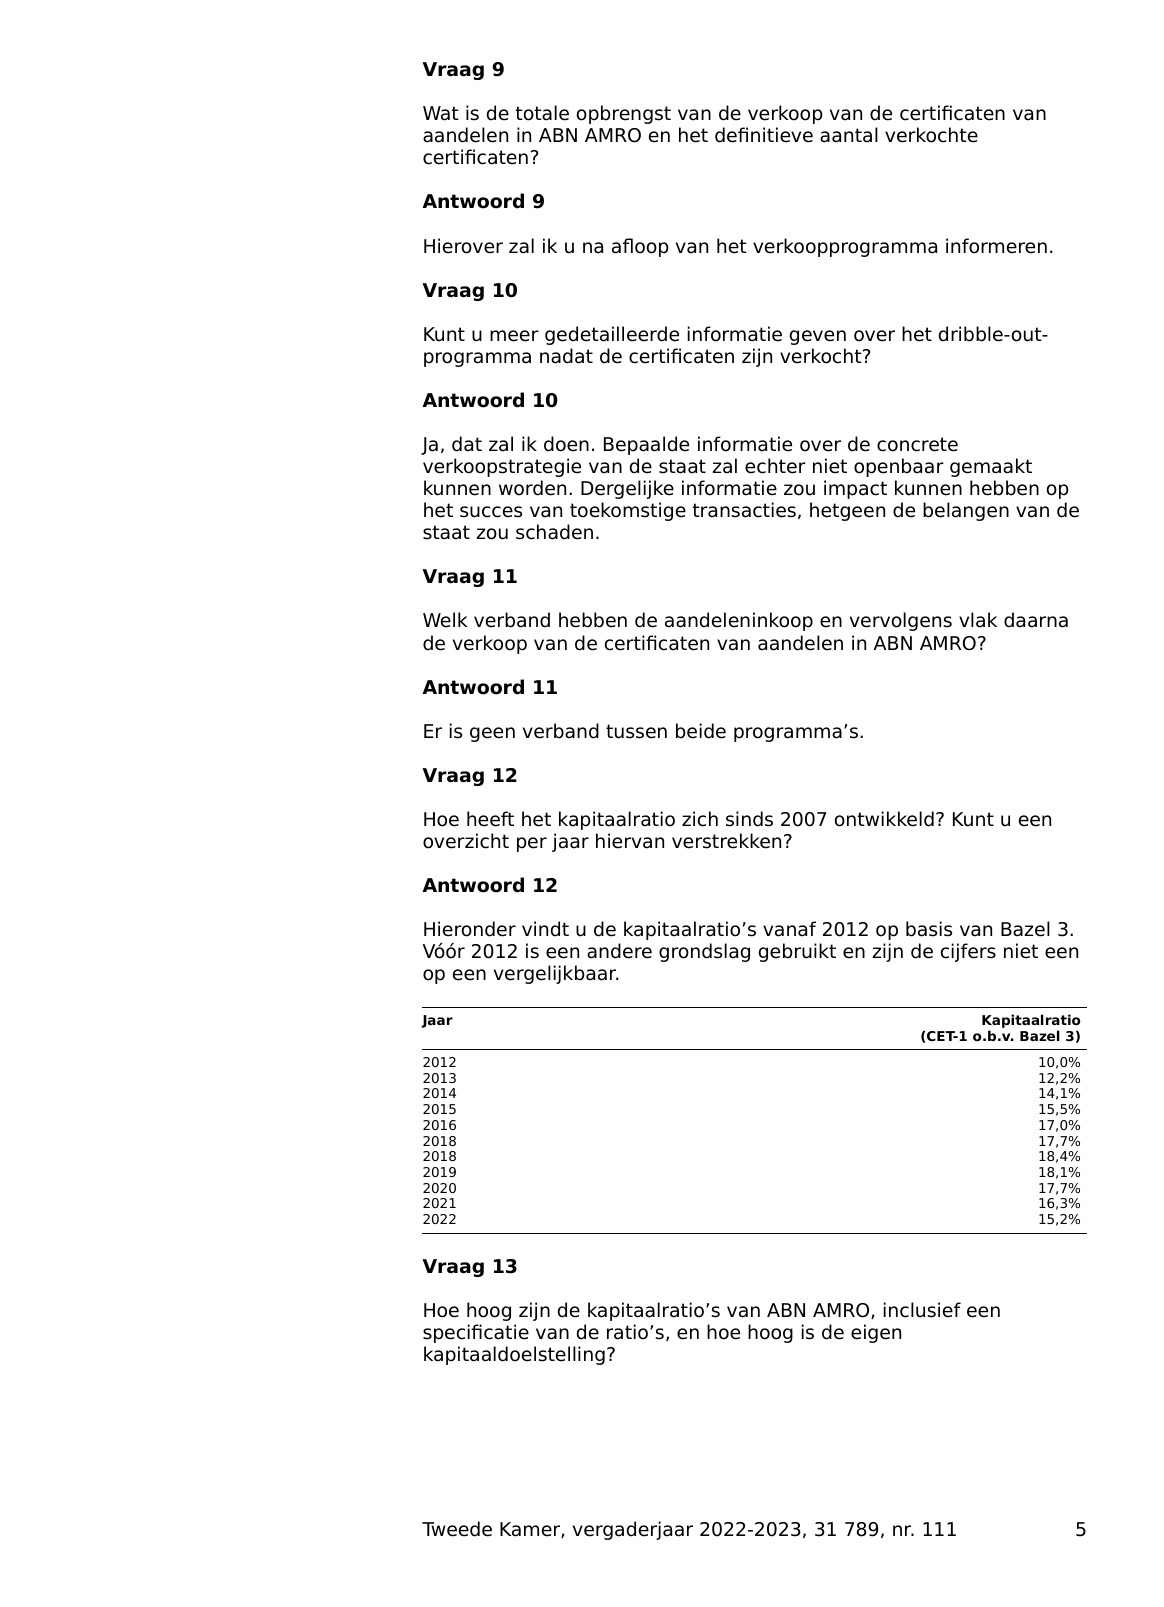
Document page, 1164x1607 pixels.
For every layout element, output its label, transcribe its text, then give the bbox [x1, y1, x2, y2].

table_cell 18,4% [555, 1149, 1087, 1165]
table_cell 18,1% [555, 1165, 1087, 1181]
text Welk verband hebben de aandeleninkoop en vervolgens vlak daarna de verkoop van de certificaten van aandelen in ABN AMRO? [422, 610, 1087, 654]
text Ja, dat zal ik doen. Bepaalde informatie over de concrete verkoopstrategie van de staat zal echter niet openbaar gemaakt kunnen worden. Dergelijke informatie zou impact kunnen hebben op het succes van toekomstige transacties, hetgeen de belangen van de staat zou schaden. [422, 434, 1087, 544]
table_cell 17,0% [555, 1118, 1087, 1133]
table_cell 2015 [422, 1102, 555, 1118]
text Hierover zal ik u na afloop van het verkoopprogramma informeren. [422, 236, 1087, 257]
text Hoe heeft het kapitaalratio zich sinds 2007 ontwikkeld? Kunt u een overzicht per jaar hiervan verstrekken? [422, 809, 1087, 853]
table_cell 17,7% [555, 1134, 1087, 1149]
subtitle Vraag 9 [422, 59, 1087, 81]
table_cell 16,3% [555, 1196, 1087, 1212]
subtitle Antwoord 10 [422, 390, 1087, 412]
table_cell 2014 [422, 1086, 555, 1102]
subtitle Antwoord 11 [422, 677, 1087, 698]
table_cell 14,1% [555, 1086, 1087, 1102]
text Hieronder vindt u de kapitaalratio’s vanaf 2012 op basis van Bazel 3. Vóór 2012 is een andere grondslag gebruikt en zijn de cijfers niet een op een vergelijkbaar. [422, 919, 1087, 985]
table_cell 15,2% [555, 1212, 1087, 1232]
table_cell 2019 [422, 1165, 555, 1181]
text Hoe hoog zijn de kapitaalratio’s van ABN AMRO, inclusief een specificatie van de ratio’s, en hoe hoog is de eigen kapitaaldoelstelling? [422, 1300, 1087, 1366]
table_cell 2018 [422, 1149, 555, 1165]
table_cell 2022 [422, 1212, 555, 1232]
table_cell 2012 [422, 1050, 555, 1071]
subtitle Vraag 13 [422, 1256, 1087, 1278]
table_cell 2016 [422, 1118, 555, 1133]
table_cell 10,0% [555, 1050, 1087, 1071]
table_header Jaar [422, 1008, 555, 1049]
table_cell 15,5% [555, 1102, 1087, 1118]
table_cell 12,2% [555, 1071, 1087, 1086]
subtitle Vraag 11 [422, 566, 1087, 588]
table_cell 17,7% [555, 1181, 1087, 1196]
subtitle Vraag 12 [422, 765, 1087, 787]
subtitle Antwoord 12 [422, 875, 1087, 897]
table_cell 2021 [422, 1196, 555, 1212]
text Wat is de totale opbrengst van de verkoop van de certificaten van aandelen in ABN AMRO en het definitieve aantal verkochte certificaten? [422, 103, 1087, 169]
table_cell 2020 [422, 1181, 555, 1196]
subtitle Antwoord 9 [422, 191, 1087, 213]
text Kunt u meer gedetailleerde informatie geven over het dribble-out-programma nadat de certificaten zijn verkocht? [422, 324, 1087, 368]
table_header Kapitaalratio (CET-1 o.b.v. Bazel 3) [555, 1008, 1087, 1049]
table_cell 2013 [422, 1071, 555, 1086]
subtitle Vraag 10 [422, 280, 1087, 302]
text Er is geen verband tussen beide programma’s. [422, 721, 1087, 743]
table_cell 2018 [422, 1134, 555, 1149]
